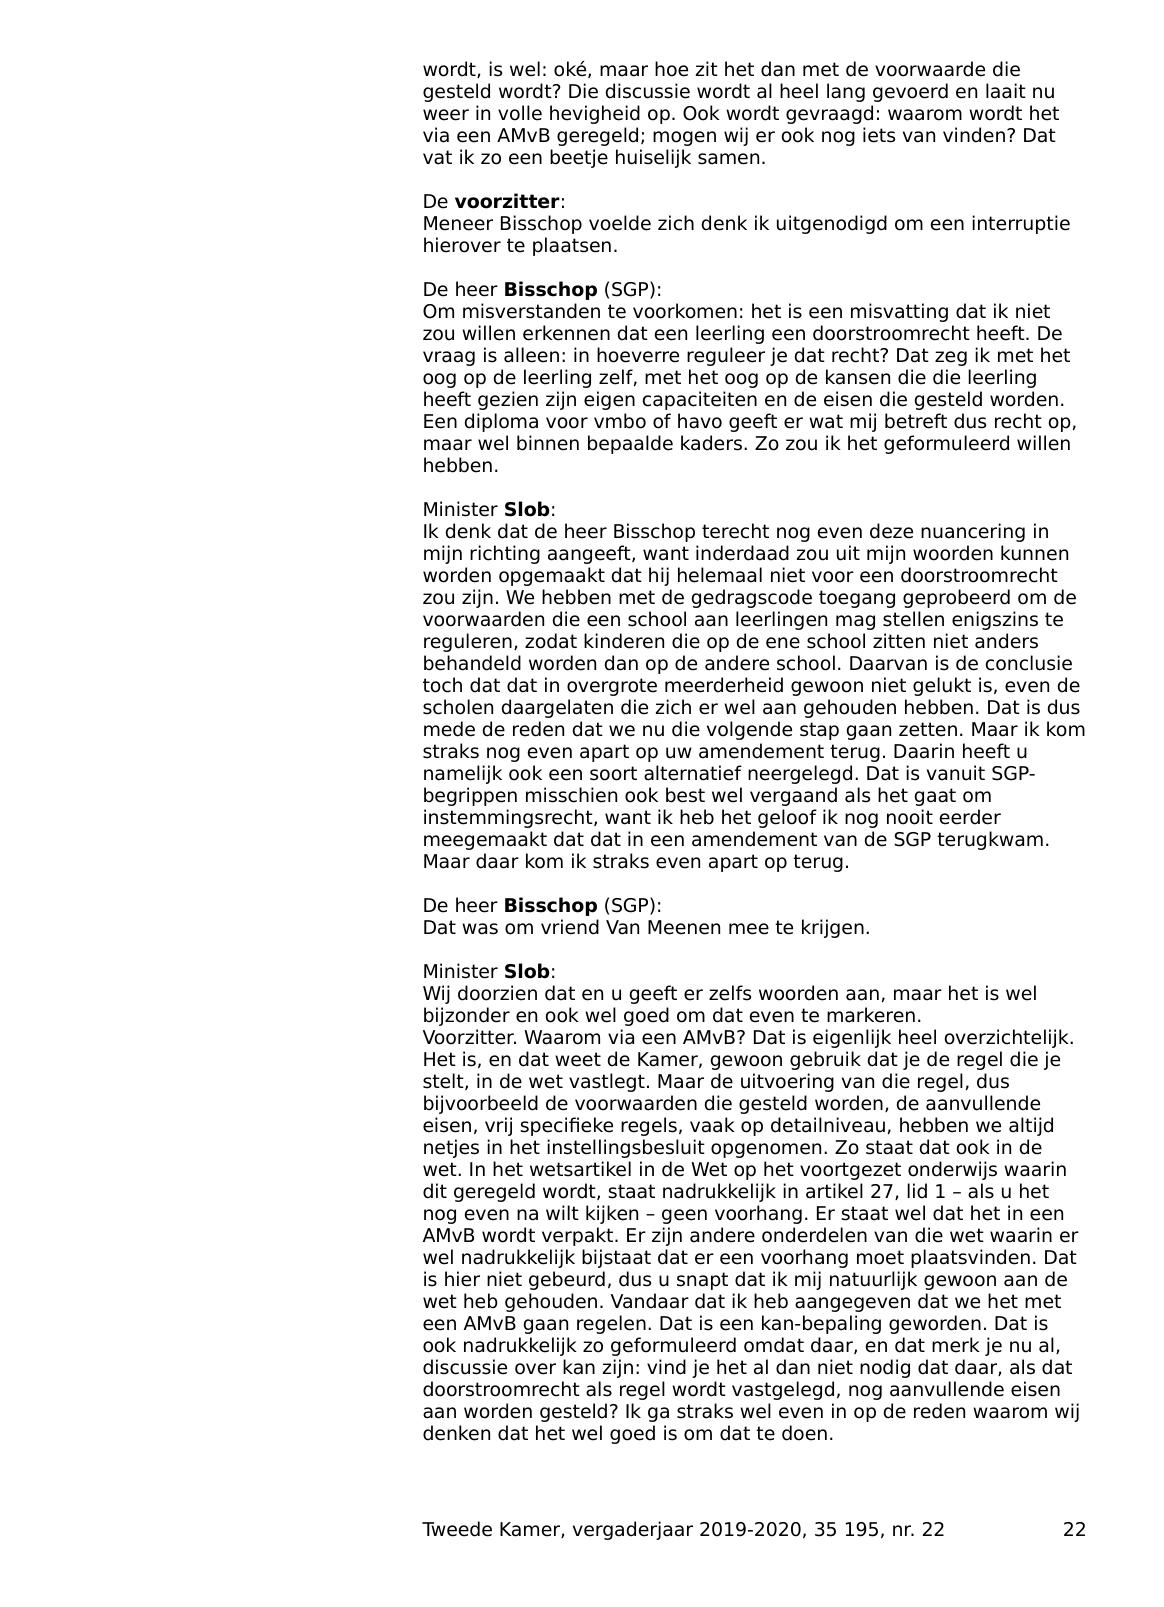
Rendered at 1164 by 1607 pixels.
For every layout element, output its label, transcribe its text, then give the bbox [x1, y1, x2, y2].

text Dat was om vriend Van Meenen mee te krijgen. [422, 917, 1087, 939]
text Om misverstanden te voorkomen: het is een misvatting dat ik niet zou willen erkennen dat een leerling een doorstroomrecht heeft. De vraag is alleen: in hoeverre reguleer je dat recht? Dat zeg ik met het oog op de leerling zelf, met het oog op de kansen die die leerling heeft gezien zijn eigen capaciteiten en de eisen die gesteld worden. Een diploma voor vmbo of havo geeft er wat mij betreft dus recht op, maar wel binnen bepaalde kaders. Zo zou ik het geformuleerd willen hebben. [422, 301, 1087, 477]
text wordt, is wel: oké, maar hoe zit het dan met de voorwaarde die gesteld wordt? Die discussie wordt al heel lang gevoerd en laait nu weer in volle hevigheid op. Ook wordt gevraagd: waarom wordt het via een AMvB geregeld; mogen wij er ook nog iets van vinden? Dat vat ik zo een beetje huiselijk samen. [422, 59, 1087, 169]
text Wij doorzien dat en u geeft er zelfs woorden aan, maar het is wel bijzonder en ook wel goed om dat even te markeren. [422, 983, 1087, 1027]
text De voorzitter: [422, 191, 1087, 213]
text Meneer Bisschop voelde zich denk ik uitgenodigd om een interruptie hierover te plaatsen. [422, 213, 1087, 257]
text Minister Slob: [422, 961, 1087, 983]
text Minister Slob: [422, 499, 1087, 521]
text Ik denk dat de heer Bisschop terecht nog even deze nuancering in mijn richting aangeeft, want inderdaad zou uit mijn woorden kunnen worden opgemaakt dat hij helemaal niet voor een doorstroomrecht zou zijn. We hebben met de gedragscode toegang geprobeerd om de voorwaarden die een school aan leerlingen mag stellen enigszins te reguleren, zodat kinderen die op de ene school zitten niet anders behandeld worden dan op de andere school. Daarvan is de conclusie toch dat dat in overgrote meerderheid gewoon niet gelukt is, even de scholen daargelaten die zich er wel aan gehouden hebben. Dat is dus mede de reden dat we nu die volgende stap gaan zetten. Maar ik kom straks nog even apart op uw amendement terug. Daarin heeft u namelijk ook een soort alternatief neergelegd. Dat is vanuit SGP-begrippen misschien ook best wel vergaand als het gaat om instemmingsrecht, want ik heb het geloof ik nog nooit eerder meegemaakt dat dat in een amendement van de SGP terugkwam. Maar daar kom ik straks even apart op terug. [422, 521, 1087, 873]
text De heer Bisschop (SGP): [422, 895, 1087, 917]
text De heer Bisschop (SGP): [422, 279, 1087, 301]
text Voorzitter. Waarom via een AMvB? Dat is eigenlijk heel overzichtelijk. Het is, en dat weet de Kamer, gewoon gebruik dat je de regel die je stelt, in de wet vastlegt. Maar de uitvoering van die regel, dus bijvoorbeeld de voorwaarden die gesteld worden, de aanvullende eisen, vrij specifieke regels, vaak op detailniveau, hebben we altijd netjes in het instellingsbesluit opgenomen. Zo staat dat ook in de wet. In het wetsartikel in de Wet op het voortgezet onderwijs waarin dit geregeld wordt, staat nadrukkelijk in artikel 27, lid 1 – als u het nog even na wilt kijken – geen voorhang. Er staat wel dat het in een AMvB wordt verpakt. Er zijn andere onderdelen van die wet waarin er wel nadrukkelijk bijstaat dat er een voorhang moet plaatsvinden. Dat is hier niet gebeurd, dus u snapt dat ik mij natuurlijk gewoon aan de wet heb gehouden. Vandaar dat ik heb aangegeven dat we het met een AMvB gaan regelen. Dat is een kan-bepaling geworden. Dat is ook nadrukkelijk zo geformuleerd omdat daar, en dat merk je nu al, discussie over kan zijn: vind je het al dan niet nodig dat daar, als dat doorstroomrecht als regel wordt vastgelegd, nog aanvullende eisen aan worden gesteld? Ik ga straks wel even in op de reden waarom wij denken dat het wel goed is om dat te doen. [422, 1027, 1087, 1445]
